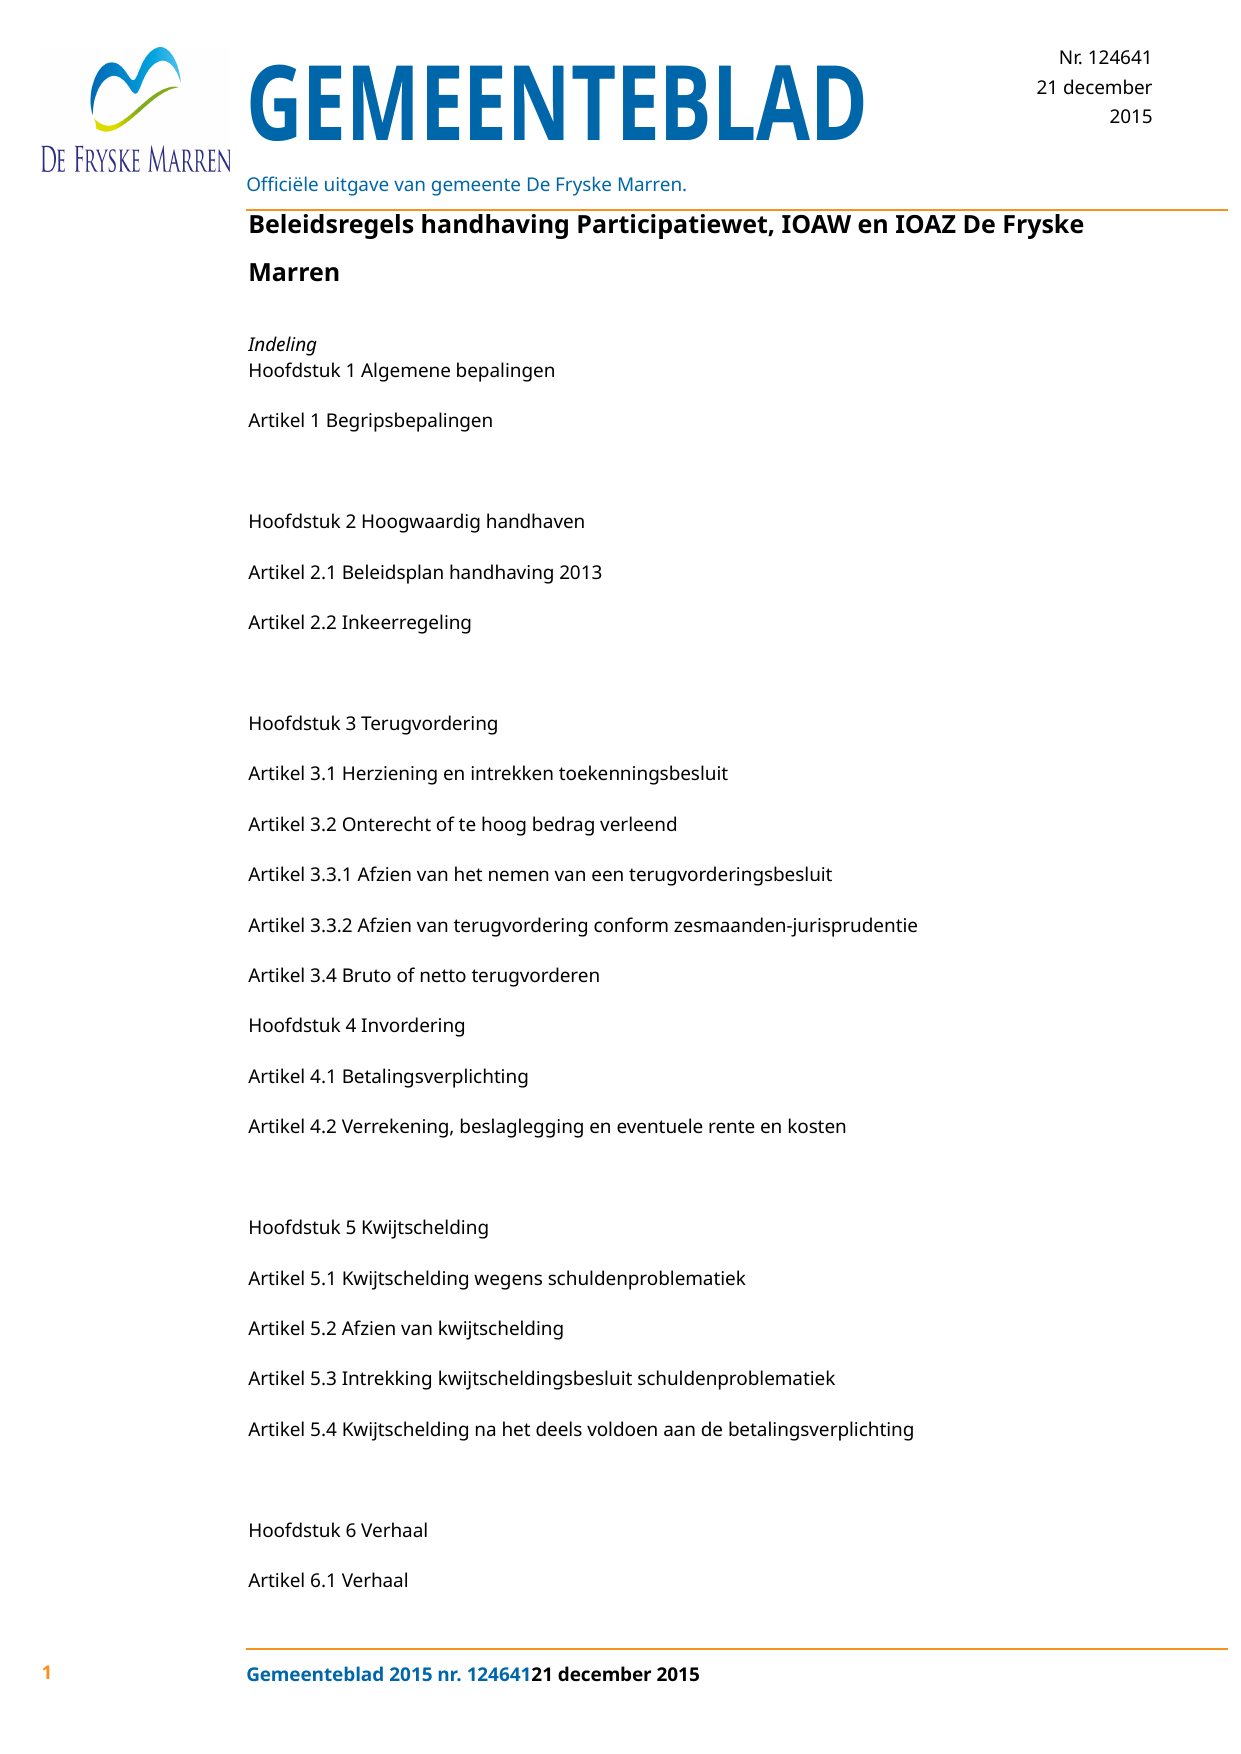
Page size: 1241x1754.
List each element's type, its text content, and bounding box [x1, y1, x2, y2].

text Artikel 3.1 Herziening en intrekken toekenningsbesluit [248, 761, 1152, 786]
text Artikel 3.3.2 Afzien van terugvordering conform zesmaanden-jurisprudentie [248, 912, 1152, 937]
text Beleidsregels handhaving Participatiewet, IOAW en IOAZ De Fryske Marren [248, 211, 1152, 288]
text Hoofdstuk 3 Terugvordering [248, 710, 1152, 736]
text Artikel 1 Begripsbepalingen [248, 408, 1152, 433]
picture [41, 47, 231, 172]
text Hoofdstuk 6 Verhaal [248, 1517, 1152, 1542]
text Artikel 4.1 Betalingsverplichting [248, 1063, 1152, 1089]
text Artikel 3.2 Onterecht of te hoog bedrag verleend [248, 811, 1152, 837]
text Artikel 5.1 Kwijtschelding wegens schuldenproblematiek [248, 1265, 1152, 1290]
text Hoofdstuk 4 Invordering [248, 1013, 1152, 1038]
text Artikel 4.2 Verrekening, beslaglegging en eventuele rente en kosten [248, 1113, 1152, 1139]
text Artikel 5.3 Intrekking kwijtscheldingsbesluit schuldenproblematiek [248, 1366, 1152, 1391]
text Indeling [248, 331, 1152, 357]
text Artikel 5.4 Kwijtschelding na het deels voldoen aan de betalingsverplichting [248, 1416, 1152, 1442]
text Artikel 6.1 Verhaal [248, 1567, 1152, 1593]
text Artikel 2.1 Beleidsplan handhaving 2013 [248, 559, 1152, 584]
text Hoofdstuk 2 Hoogwaardig handhaven [248, 508, 1152, 534]
text Hoofdstuk 1 Algemene bepalingen [248, 357, 1152, 383]
text Artikel 2.2 Inkeerregeling [248, 609, 1152, 635]
text Artikel 3.3.1 Afzien van het nemen van een terugvorderingsbesluit [248, 861, 1152, 887]
text Hoofdstuk 5 Kwijtschelding [248, 1214, 1152, 1240]
text Artikel 5.2 Afzien van kwijtschelding [248, 1315, 1152, 1341]
text Artikel 3.4 Bruto of netto terugvorderen [248, 962, 1152, 988]
